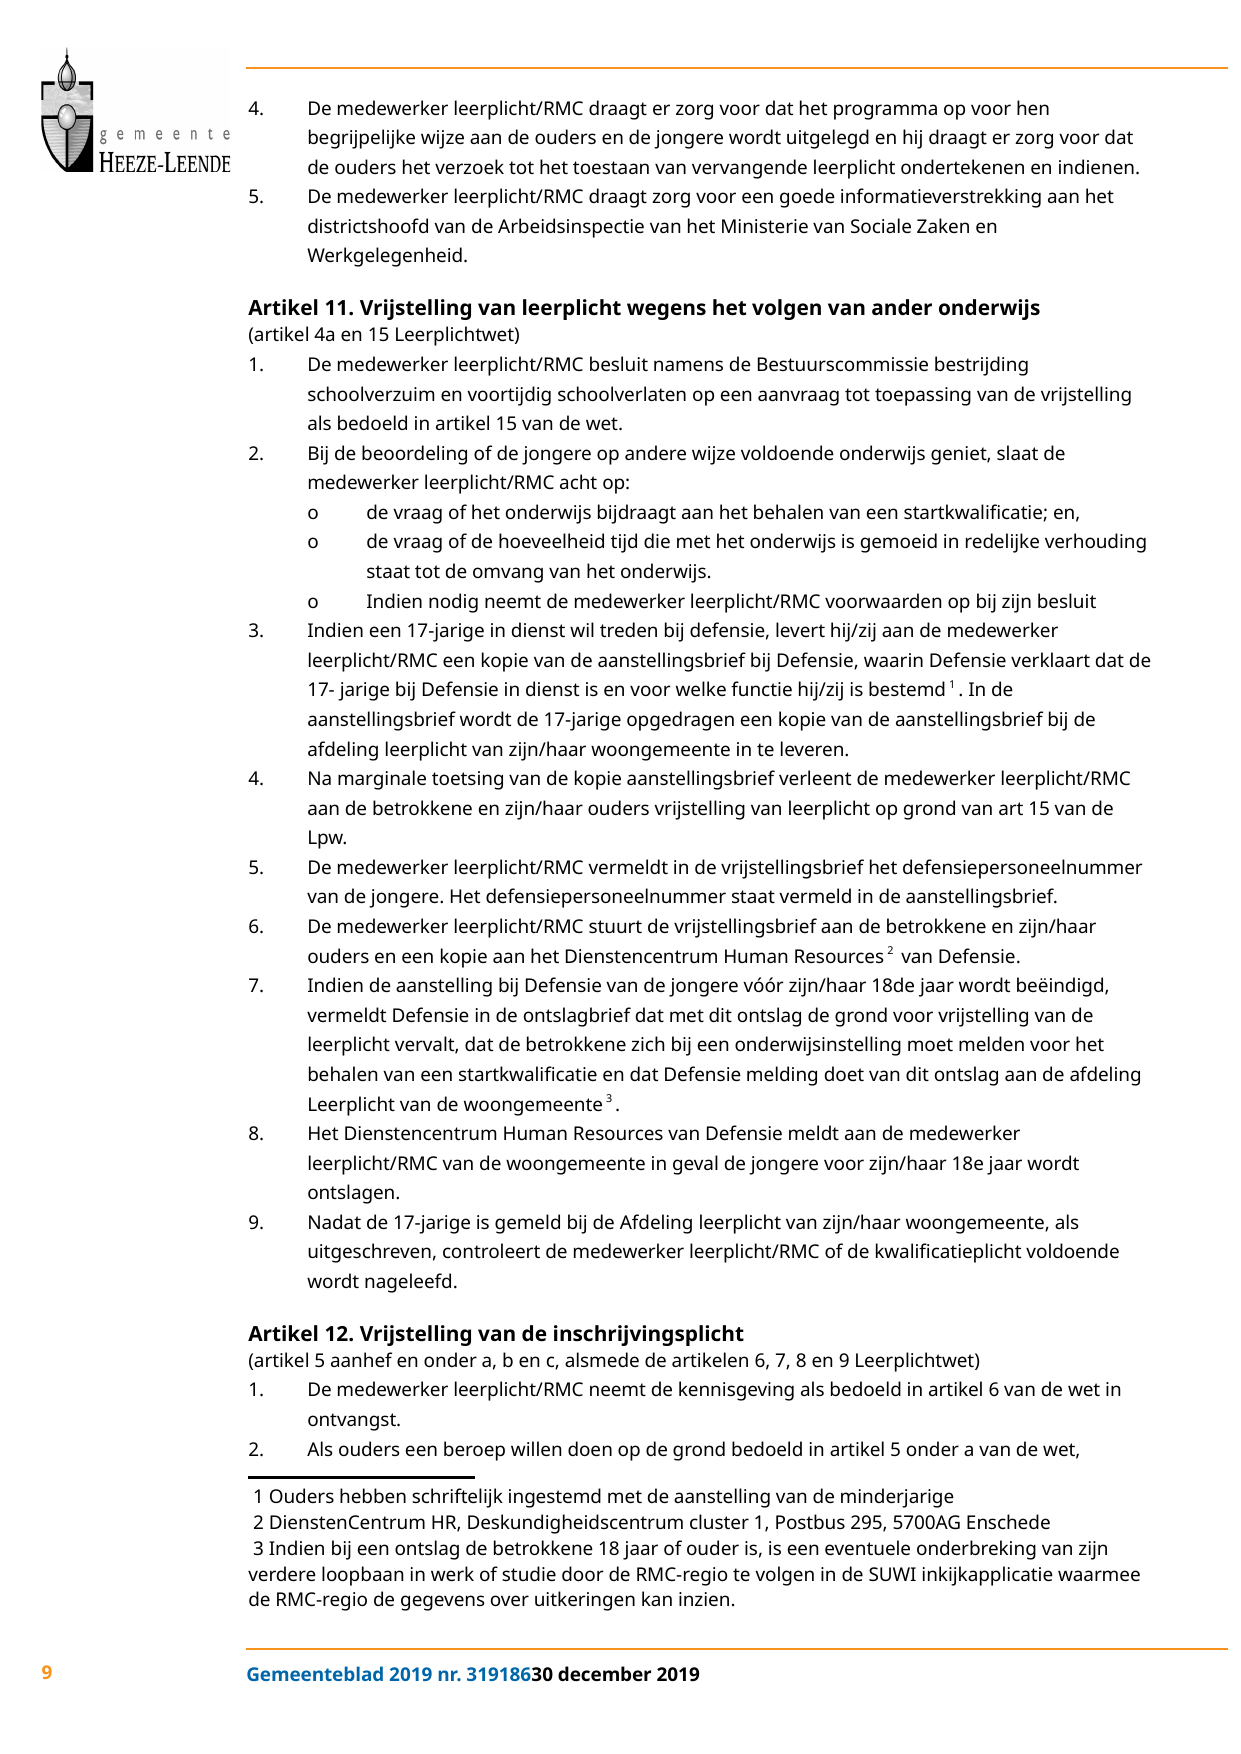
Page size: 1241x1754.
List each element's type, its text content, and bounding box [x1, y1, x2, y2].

list De medewerker leerplicht/RMC besluit namens de Bestuurscommissie bestrijding schoolverzuim en voortijdig schoolverlaten op een aanvraag tot toepassing van de vrijstelling als bedoeld in artikel 15 van de wet. [248, 351, 1152, 436]
list Het Dienstencentrum Human Resources van Defensie meldt aan de medewerker leerplicht/RMC van de woongemeente in geval de jongere voor zijn/haar 18e jaar wordt ontslagen. [248, 1120, 1152, 1205]
list De medewerker leerplicht/RMC neemt de kennisgeving als bedoeld in artikel 6 van de wet in ontvangst. [248, 1377, 1152, 1432]
list De medewerker leerplicht/RMC draagt zorg voor een goede informatieverstrekking aan het districtshoofd van de Arbeidsinspectie van het Ministerie van Sociale Zaken en Werkgelegenheid. [248, 183, 1152, 268]
list DienstenCentrum HR, Deskundigheidscentrum cluster 1, Postbus 295, 5700AG Enschede [248, 1509, 1152, 1535]
list Indien nodig neemt de medewerker leerplicht/RMC voorwaarden op bij zijn besluit [307, 588, 1152, 613]
list Bij de beoordeling of de jongere op andere wijze voldoende onderwijs geniet, slaat de medewerker leerplicht/RMC acht op: [248, 440, 1152, 495]
list de vraag of de hoeveelheid tijd die met het onderwijs is gemoeid in redelijke verhouding staat tot de omvang van het onderwijs. [307, 529, 1152, 584]
text Artikel 11. Vrijstelling van leerplicht wegens het volgen van ander onderwijs [248, 293, 1152, 322]
list Als ouders een beroep willen doen op de grond bedoeld in artikel 5 onder a van de wet, [248, 1436, 1152, 1462]
list De medewerker leerplicht/RMC draagt er zorg voor dat het programma op voor hen begrijpelijke wijze aan de ouders en de jongere wordt uitgelegd en hij draagt er zorg voor dat de ouders het verzoek tot het toestaan van vervangende leerplicht ondertekenen en indienen. [248, 95, 1152, 180]
text Artikel 12. Vrijstelling van de inschrijvingsplicht [248, 1319, 1152, 1347]
list Nadat de 17-jarige is gemeld bij de Afdeling leerplicht van zijn/haar woongemeente, als uitgeschreven, controleert de medewerker leerplicht/RMC of de kwalificatieplicht voldoende wordt nageleefd. [248, 1209, 1152, 1294]
list Indien de aanstelling bij Defensie van de jongere vóór zijn/haar 18de jaar wordt beëindigd, vermeldt Defensie in de ontslagbrief dat met dit ontslag de grond voor vrijstelling van de leerplicht vervalt, dat de betrokkene zich bij een onderwijsinstelling moet melden voor het behalen van een startkwalificatie en dat Defensie melding doet van dit ontslag aan de afdeling Leerplicht van de woongemeente. [248, 972, 1152, 1116]
picture [41, 47, 231, 172]
list de vraag of het onderwijs bijdraagt aan het behalen van een startkwalificatie; en, [307, 499, 1152, 525]
list De medewerker leerplicht/RMC stuurt de vrijstellingsbrief aan de betrokkene en zijn/haar ouders en een kopie aan het Dienstencentrum Human Resources van Defensie. [248, 913, 1152, 968]
list Indien bij een ontslag de betrokkene 18 jaar of ouder is, is een eventuele onderbreking van zijn verdere loopbaan in werk of studie door de RMC-regio te volgen in de SUWI inkijkapplicatie waarmee de RMC-regio de gegevens over uitkeringen kan inzien. [248, 1535, 1152, 1612]
list Ouders hebben schriftelijk ingestemd met de aanstelling van de minderjarige [248, 1483, 1152, 1509]
text (artikel 4a en 15 Leerplichtwet) [248, 322, 1152, 347]
text (artikel 5 aanhef en onder a, b en c, alsmede de artikelen 6, 7, 8 en 9 Leerplichtwet) [248, 1347, 1152, 1373]
list Na marginale toetsing van de kopie aanstellingsbrief verleent de medewerker leerplicht/RMC aan de betrokkene en zijn/haar ouders vrijstelling van leerplicht op grond van art 15 van de Lpw. [248, 765, 1152, 850]
list Indien een 17-jarige in dienst wil treden bij defensie, levert hij/zij aan de medewerker leerplicht/RMC een kopie van de aanstellingsbrief bij Defensie, waarin Defensie verklaart dat de 17- jarige bij Defensie in dienst is en voor welke functie hij/zij is bestemd. In de aanstellingsbrief wordt de 17-jarige opgedragen een kopie van de aanstellingsbrief bij de afdeling leerplicht van zijn/haar woongemeente in te leveren. [248, 617, 1152, 761]
list De medewerker leerplicht/RMC vermeldt in de vrijstellingsbrief het defensiepersoneelnummer van de jongere. Het defensiepersoneelnummer staat vermeld in de aanstellingsbrief. [248, 854, 1152, 909]
